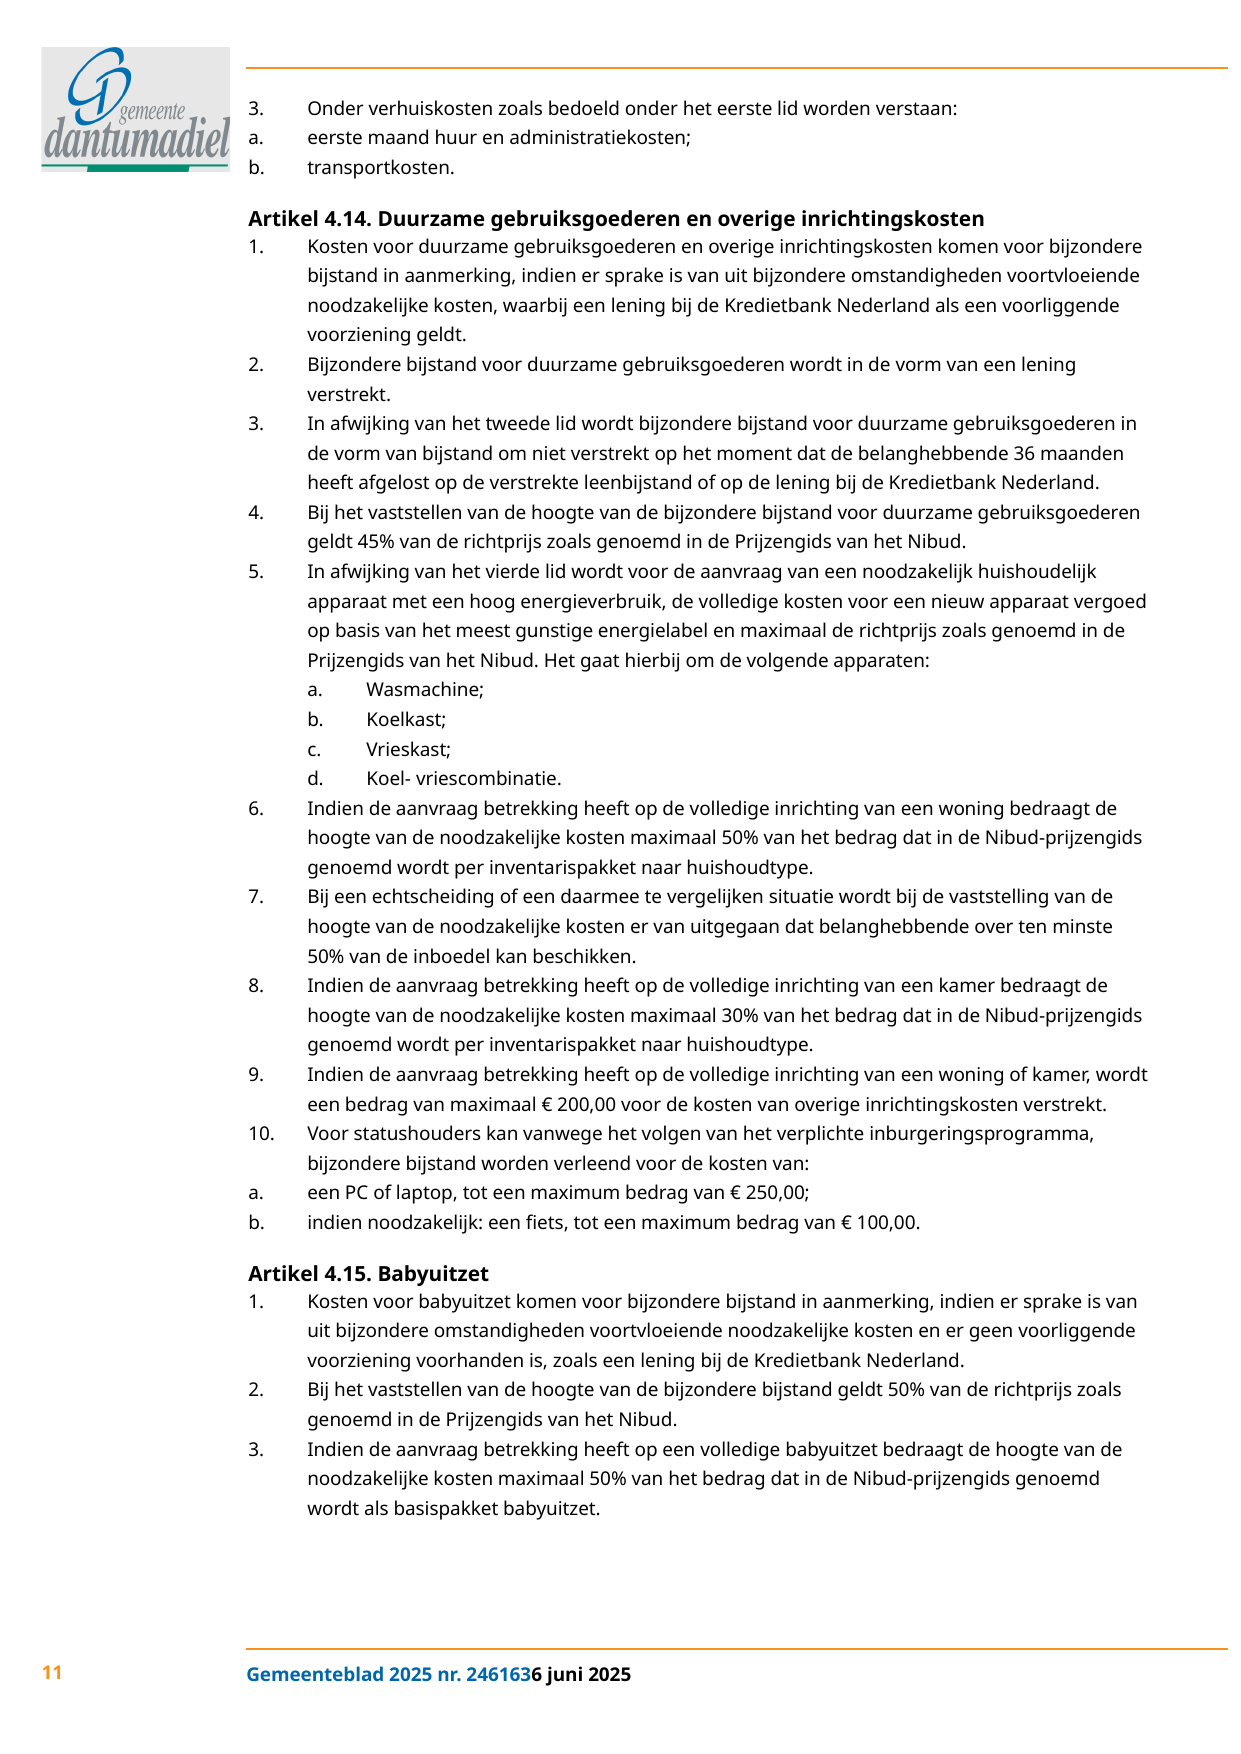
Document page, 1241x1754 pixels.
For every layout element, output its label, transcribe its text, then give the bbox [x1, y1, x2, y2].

list transportkosten. [248, 154, 1152, 180]
text Artikel 4.15. Babyuitzet [248, 1259, 1152, 1288]
list Indien de aanvraag betrekking heeft op de volledige inrichting van een woning bedraagt de hoogte van de noodzakelijke kosten maximaal 50% van het bedrag dat in de Nibud-prijzengids genoemd wordt per inventarispakket naar huishoudtype. [248, 795, 1152, 880]
list Vrieskast; [307, 736, 1152, 761]
picture [41, 47, 231, 172]
list Onder verhuiskosten zoals bedoeld onder het eerste lid worden verstaan: [248, 95, 1152, 121]
list Bijzondere bijstand voor duurzame gebruiksgoederen wordt in de vorm van een lening verstrekt. [248, 351, 1152, 406]
list Bij het vaststellen van de hoogte van de bijzondere bijstand geldt 50% van de richtprijs zoals genoemd in de Prijzengids van het Nibud. [248, 1377, 1152, 1432]
list Bij het vaststellen van de hoogte van de bijzondere bijstand voor duurzame gebruiksgoederen geldt 45% van de richtprijs zoals genoemd in de Prijzengids van het Nibud. [248, 499, 1152, 554]
list Indien de aanvraag betrekking heeft op de volledige inrichting van een woning of kamer, wordt een bedrag van maximaal € 200,00 voor de kosten van overige inrichtingskosten verstrekt. [248, 1061, 1152, 1116]
list Koelkast; [307, 706, 1152, 732]
list Bij een echtscheiding of een daarmee te vergelijken situatie wordt bij de vaststelling van de hoogte van de noodzakelijke kosten er van uitgegaan dat belanghebbende over ten minste 50% van de inboedel kan beschikken. [248, 884, 1152, 968]
list Indien de aanvraag betrekking heeft op een volledige babyuitzet bedraagt de hoogte van de noodzakelijke kosten maximaal 50% van het bedrag dat in de Nibud-prijzengids genoemd wordt als basispakket babyuitzet. [248, 1436, 1152, 1521]
list een PC of laptop, tot een maximum bedrag van € 250,00; [248, 1179, 1152, 1205]
text Artikel 4.14. Duurzame gebruiksgoederen en overige inrichtingskosten [248, 204, 1152, 233]
list Indien de aanvraag betrekking heeft op de volledige inrichting van een kamer bedraagt de hoogte van de noodzakelijke kosten maximaal 30% van het bedrag dat in de Nibud-prijzengids genoemd wordt per inventarispakket naar huishoudtype. [248, 972, 1152, 1057]
list Koel- vriescombinatie. [307, 765, 1152, 791]
list Voor statushouders kan vanwege het volgen van het verplichte inburgeringsprogramma, bijzondere bijstand worden verleend voor de kosten van: [248, 1120, 1152, 1176]
list In afwijking van het vierde lid wordt voor de aanvraag van een noodzakelijk huishoudelijk apparaat met een hoog energieverbruik, de volledige kosten voor een nieuw apparaat vergoed op basis van het meest gunstige energielabel en maximaal de richtprijs zoals genoemd in de Prijzengids van het Nibud. Het gaat hierbij om de volgende apparaten: [248, 558, 1152, 673]
list In afwijking van het tweede lid wordt bijzondere bijstand voor duurzame gebruiksgoederen in de vorm van bijstand om niet verstrekt op het moment dat de belanghebbende 36 maanden heeft afgelost op de verstrekte leenbijstand of op de lening bij de Kredietbank Nederland. [248, 410, 1152, 495]
list Kosten voor babyuitzet komen voor bijzondere bijstand in aanmerking, indien er sprake is van uit bijzondere omstandigheden voortvloeiende noodzakelijke kosten en er geen voorliggende voorziening voorhanden is, zoals een lening bij de Kredietbank Nederland. [248, 1288, 1152, 1373]
list eerste maand huur en administratiekosten; [248, 124, 1152, 150]
list indien noodzakelijk: een fiets, tot een maximum bedrag van € 100,00. [248, 1209, 1152, 1235]
list Wasmachine; [307, 677, 1152, 702]
list Kosten voor duurzame gebruiksgoederen en overige inrichtingskosten komen voor bijzondere bijstand in aanmerking, indien er sprake is van uit bijzondere omstandigheden voortvloeiende noodzakelijke kosten, waarbij een lening bij de Kredietbank Nederland als een voorliggende voorziening geldt. [248, 233, 1152, 347]
